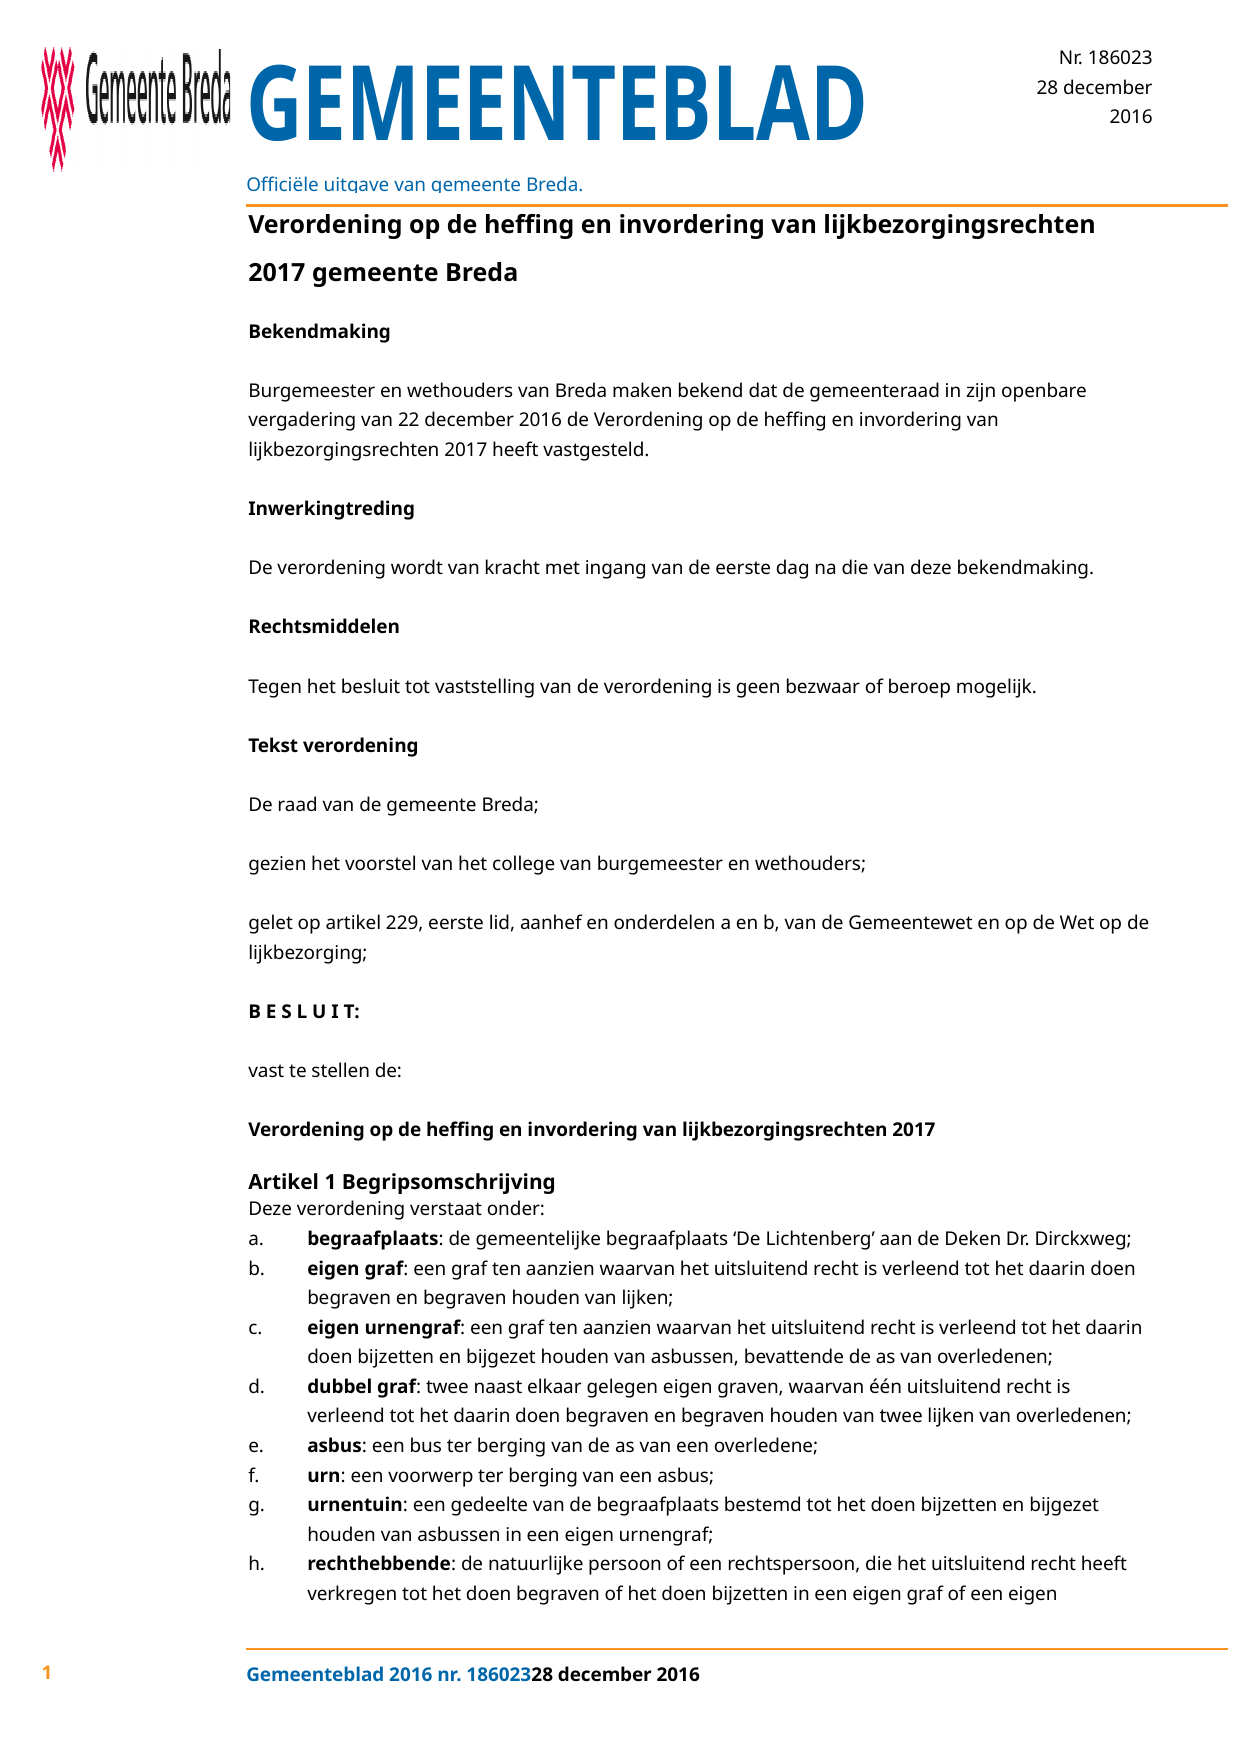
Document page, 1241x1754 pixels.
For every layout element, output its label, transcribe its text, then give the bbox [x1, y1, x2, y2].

text Verordening op de heffing en invordering van lijkbezorgingsrechten 2017 [248, 1117, 1152, 1142]
text gelet op artikel 229, eerste lid, aanhef en onderdelen a en b, van de Gemeentewet en op de Wet op de lijkbezorging; [248, 909, 1152, 965]
text De verordening wordt van kracht met ingang van de eerste dag na die van deze bekendmaking. [248, 554, 1152, 580]
list urnentuin: een gedeelte van de begraafplaats bestemd tot het doen bijzetten en bijgezet houden van asbussen in een eigen urnengraf; [248, 1491, 1152, 1547]
list eigen urnengraf: een graf ten aanzien waarvan het uitsluitend recht is verleend tot het daarin doen bijzetten en bijgezet houden van asbussen, bevattende de as van overledenen; [248, 1314, 1152, 1369]
list asbus: een bus ter berging van de as van een overledene; [248, 1432, 1152, 1458]
text Burgemeester en wethouders van Breda maken bekend dat de gemeenteraad in zijn openbare vergadering van 22 december 2016 de Verordening op de heffing en invordering van lijkbezorgingsrechten 2017 heeft vastgesteld. [248, 377, 1152, 462]
list rechthebbende: de natuurlijke persoon of een rechtspersoon, die het uitsluitend recht heeft verkregen tot het doen begraven of het doen bijzetten in een eigen graf of een eigen [248, 1551, 1152, 1606]
text Deze verordening verstaat onder: [248, 1196, 1152, 1221]
list begraafplaats: de gemeentelijke begraafplaats ‘De Lichtenberg’ aan de Deken Dr. Dirckxweg; [248, 1225, 1152, 1251]
picture [41, 47, 231, 172]
list eigen graf: een graf ten aanzien waarvan het uitsluitend recht is verleend tot het daarin doen begraven en begraven houden van lijken; [248, 1255, 1152, 1310]
text Rechtsmiddelen [248, 614, 1152, 639]
list urn: een voorwerp ter berging van een asbus; [248, 1462, 1152, 1487]
text gezien het voorstel van het college van burgemeester en wethouders; [248, 850, 1152, 876]
text vast te stellen de: [248, 1057, 1152, 1083]
text Artikel 1 Begripsomschrijving [248, 1167, 1152, 1196]
list dubbel graf: twee naast elkaar gelegen eigen graven, waarvan één uitsluitend recht is verleend tot het daarin doen begraven en begraven houden van twee lijken van overledenen; [248, 1373, 1152, 1428]
text Bekendmaking [248, 318, 1152, 344]
text De raad van de gemeente Breda; [248, 791, 1152, 817]
text Tekst verordening [248, 732, 1152, 758]
text Tegen het besluit tot vaststelling van de verordening is geen bezwaar of beroep mogelijk. [248, 673, 1152, 699]
text B E S L U I T: [248, 998, 1152, 1024]
text Inwerkingtreding [248, 495, 1152, 521]
text Verordening op de heffing en invordering van lijkbezorgingsrechten 2017 gemeente Breda [248, 207, 1152, 288]
